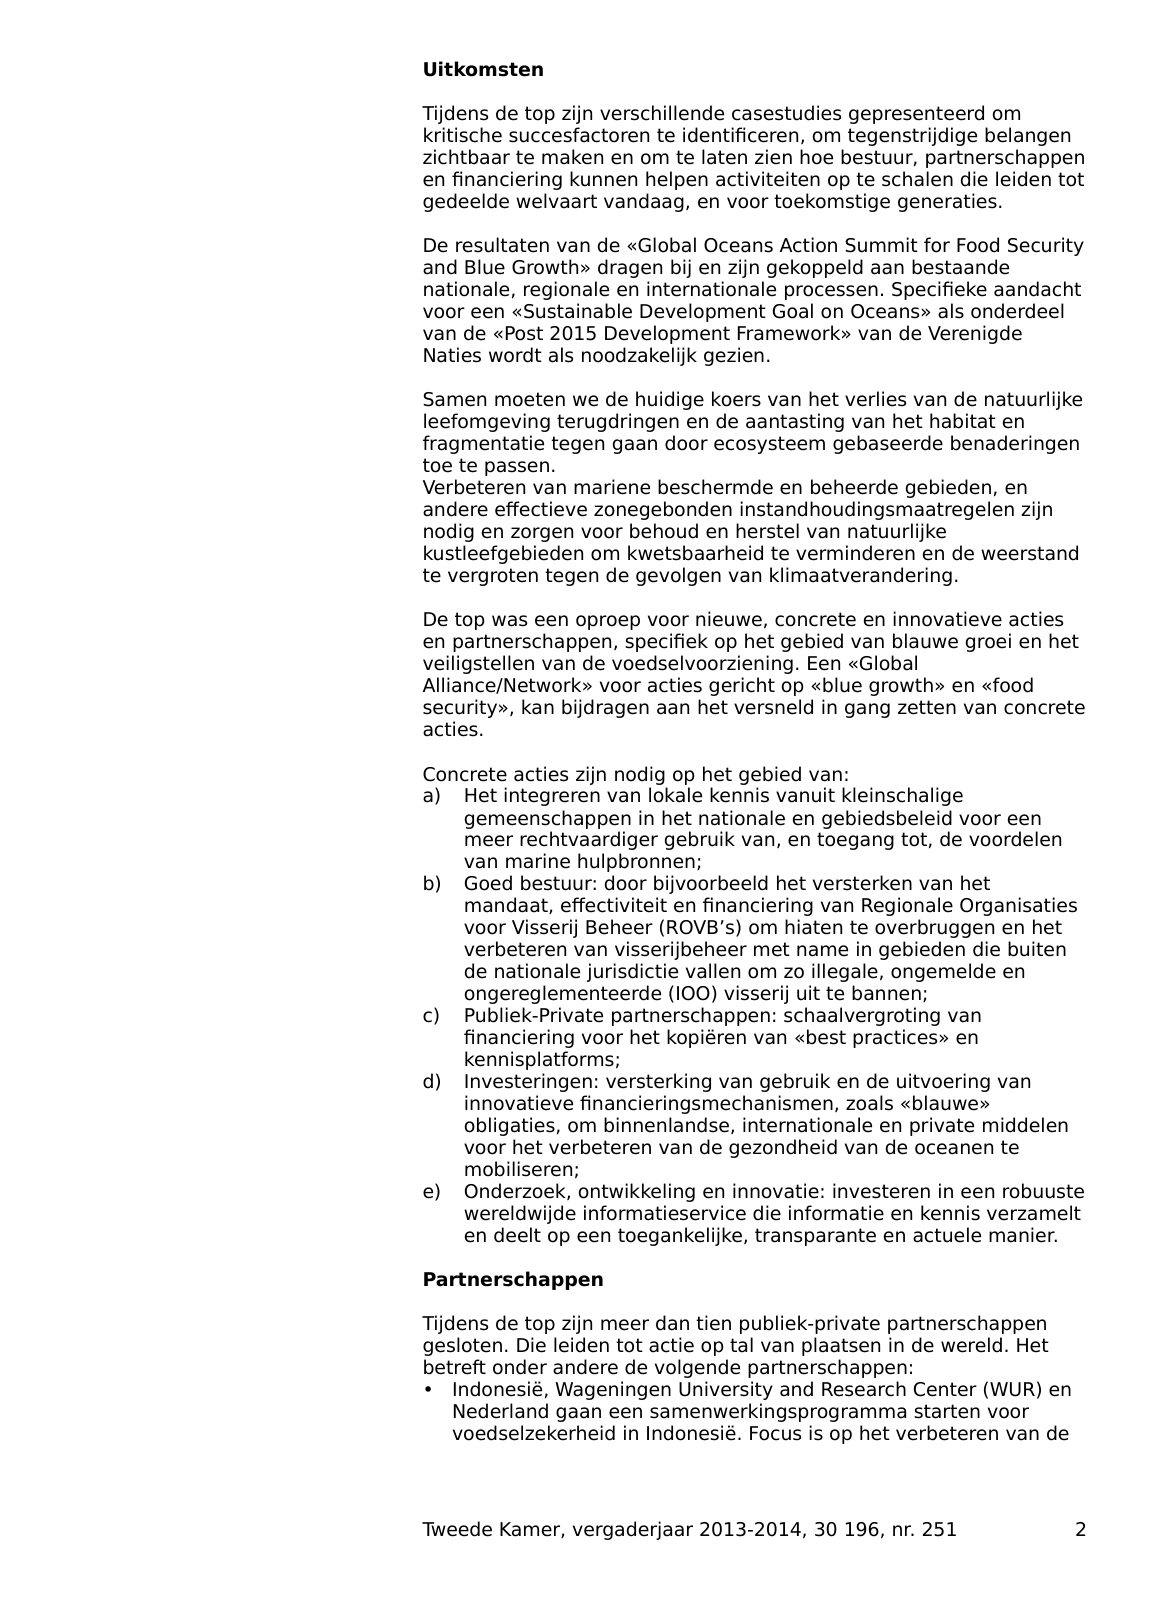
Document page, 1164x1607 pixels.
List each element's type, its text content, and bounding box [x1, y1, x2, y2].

text a) Het integreren van lokale kennis vanuit kleinschalige gemeenschappen in het nationale en gebiedsbeleid voor een meer rechtvaardiger gebruik van, en toegang tot, de voordelen van marine hulpbronnen; [422, 785, 1087, 873]
subtitle Partnerschappen [422, 1269, 1087, 1291]
text De top was een oproep voor nieuwe, concrete en innovatieve acties en partnerschappen, specifiek op het gebied van blauwe groei en het veiligstellen van de voedselvoorziening. Een «Global Alliance/Network» voor acties gericht op «blue growth» en «food security», kan bijdragen aan het versneld in gang zetten van concrete acties. [422, 609, 1087, 741]
text Samen moeten we de huidige koers van het verlies van de natuurlijke leefomgeving terugdringen en de aantasting van het habitat en fragmentatie tegen gaan door ecosysteem gebaseerde benaderingen toe te passen. [422, 389, 1087, 477]
text • Indonesië, Wageningen University and Research Center (WUR) en Nederland gaan een samenwerkingsprogramma starten voor voedselzekerheid in Indonesië. Focus is op het verbeteren van de [422, 1379, 1087, 1445]
subtitle Uitkomsten [422, 59, 1087, 81]
text Verbeteren van mariene beschermde en beheerde gebieden, en andere effectieve zonegebonden instandhoudingsmaatregelen zijn nodig en zorgen voor behoud en herstel van natuurlijke kustleefgebieden om kwetsbaarheid te verminderen en de weerstand te vergroten tegen de gevolgen van klimaatverandering. [422, 477, 1087, 587]
text c) Publiek-Private partnerschappen: schaalvergroting van financiering voor het kopiëren van «best practices» en kennisplatforms; [422, 1005, 1087, 1071]
text Concrete acties zijn nodig op het gebied van: [422, 763, 1087, 785]
text e) Onderzoek, ontwikkeling en innovatie: investeren in een robuuste wereldwijde informatieservice die informatie en kennis verzamelt en deelt op een toegankelijke, transparante en actuele manier. [422, 1181, 1087, 1247]
text d) Investeringen: versterking van gebruik en de uitvoering van innovatieve financieringsmechanismen, zoals «blauwe» obligaties, om binnenlandse, internationale en private middelen voor het verbeteren van de gezondheid van de oceanen te mobiliseren; [422, 1071, 1087, 1181]
text Tijdens de top zijn meer dan tien publiek-private partnerschappen gesloten. Die leiden tot actie op tal van plaatsen in de wereld. Het betreft onder andere de volgende partnerschappen: [422, 1313, 1087, 1379]
text Tijdens de top zijn verschillende casestudies gepresenteerd om kritische succesfactoren te identificeren, om tegenstrijdige belangen zichtbaar te maken en om te laten zien hoe bestuur, partnerschappen en financiering kunnen helpen activiteiten op te schalen die leiden tot gedeelde welvaart vandaag, en voor toekomstige generaties. [422, 103, 1087, 213]
text De resultaten van de «Global Oceans Action Summit for Food Security and Blue Growth» dragen bij en zijn gekoppeld aan bestaande nationale, regionale en internationale processen. Specifieke aandacht voor een «Sustainable Development Goal on Oceans» als onderdeel van de «Post 2015 Development Framework» van de Verenigde Naties wordt als noodzakelijk gezien. [422, 235, 1087, 367]
text b) Goed bestuur: door bijvoorbeeld het versterken van het mandaat, effectiviteit en financiering van Regionale Organisaties voor Visserij Beheer (ROVB’s) om hiaten te overbruggen en het verbeteren van visserijbeheer met name in gebieden die buiten de nationale jurisdictie vallen om zo illegale, ongemelde en ongereglementeerde (IOO) visserij uit te bannen; [422, 873, 1087, 1005]
